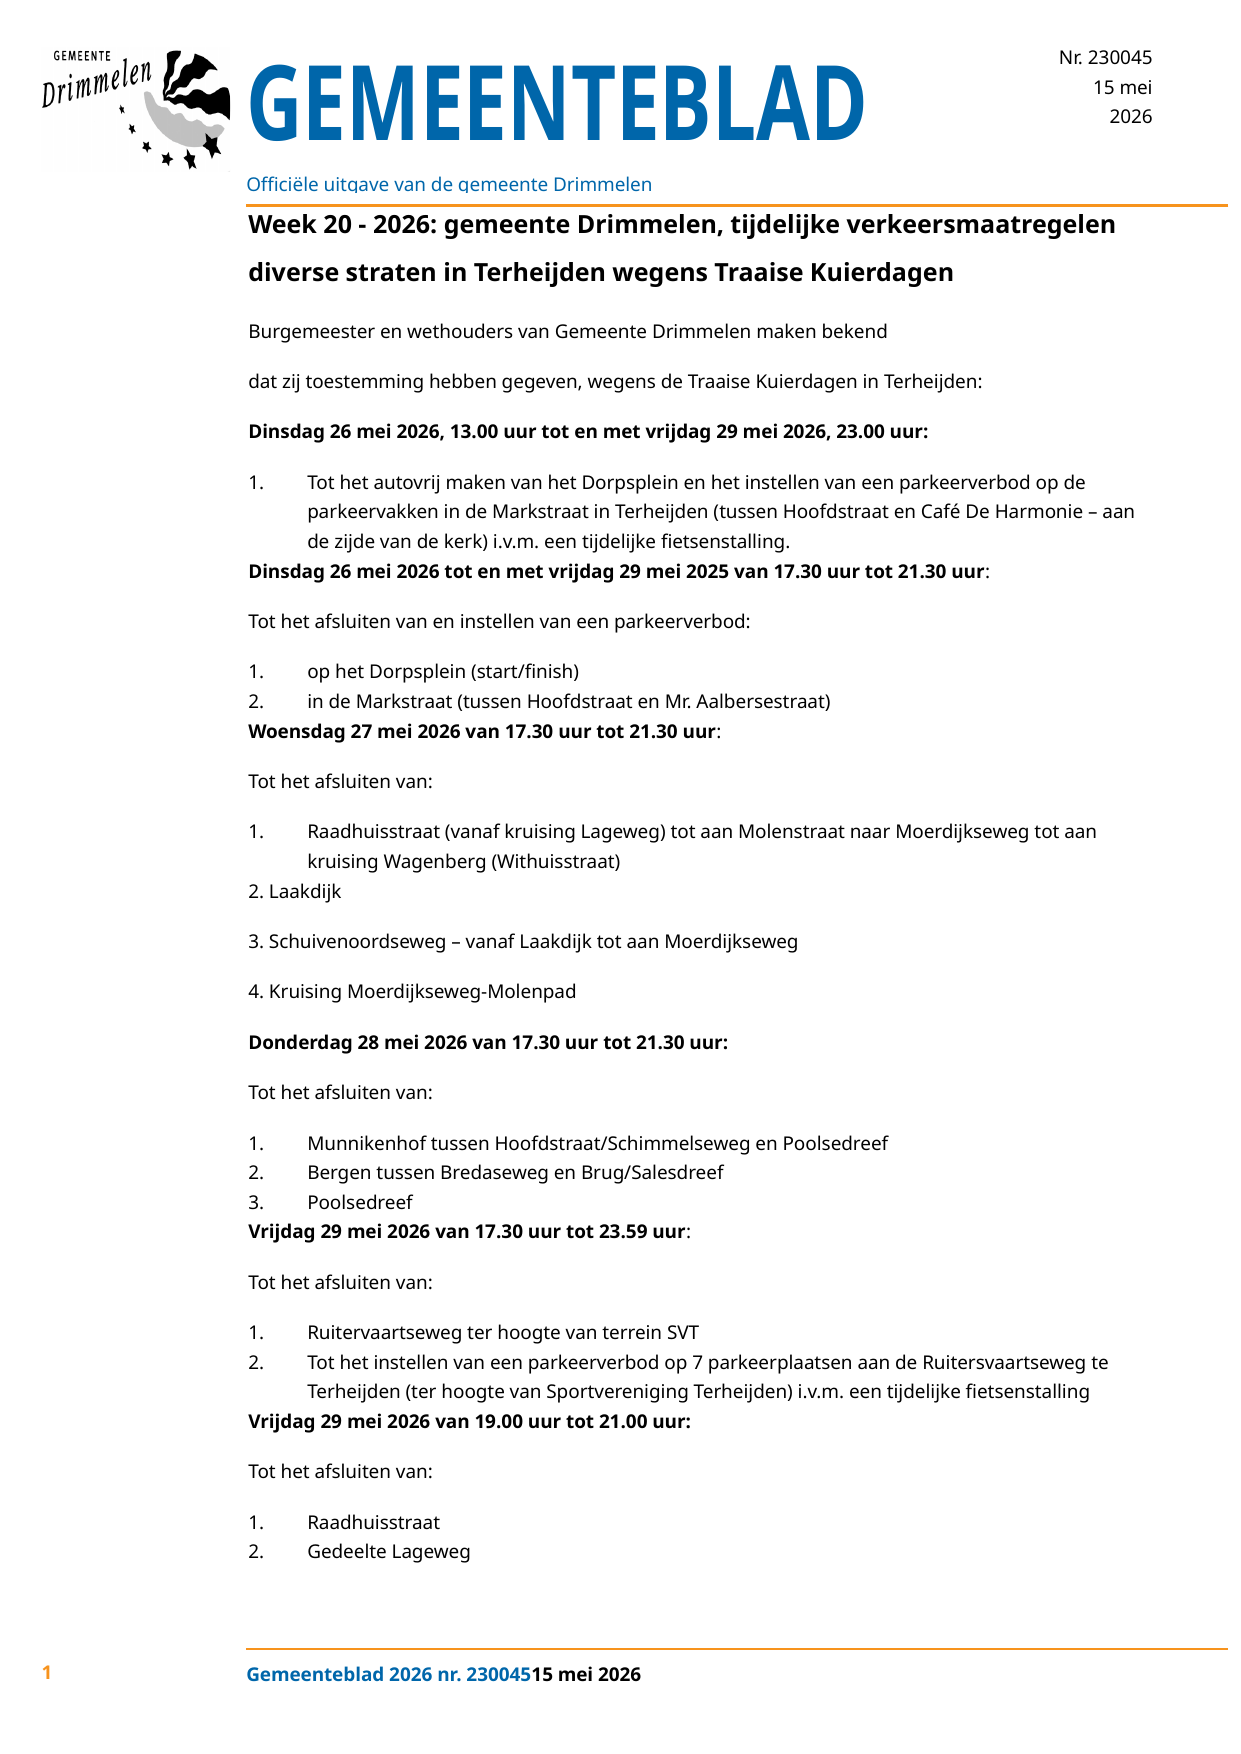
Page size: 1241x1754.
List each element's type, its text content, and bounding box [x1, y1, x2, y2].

list in de Markstraat (tussen Hoofdstraat en Mr. Aalbersestraat) [248, 688, 1152, 714]
list Poolsedreef [248, 1189, 1152, 1215]
text dat zij toestemming hebben gegeven, wegens de Traaise Kuierdagen in Terheijden: [248, 368, 1152, 394]
text Tot het afsluiten van: [248, 1079, 1152, 1105]
list Bergen tussen Bredaseweg en Brug/Salesdreef [248, 1159, 1152, 1185]
list Raadhuisstraat (vanaf kruising Lageweg) tot aan Molenstraat naar Moerdijkseweg tot aan kruising Wagenberg (Withuisstraat) [248, 819, 1152, 874]
text Donderdag 28 mei 2026 van 17.30 uur tot 21.30 uur: [248, 1029, 1152, 1055]
text Tot het afsluiten van: [248, 1269, 1152, 1295]
text Woensdag 27 mei 2026 van 17.30 uur tot 21.30 uur: [248, 718, 1152, 744]
list Munnikenhof tussen Hoofdstraat/Schimmelseweg en Poolsedreef [248, 1130, 1152, 1156]
list Ruitervaartseweg ter hoogte van terrein SVT [248, 1319, 1152, 1345]
text Tot het afsluiten van: [248, 1459, 1152, 1484]
text Tot het afsluiten van en instellen van een parkeerverbod: [248, 608, 1152, 634]
list Raadhuisstraat [248, 1509, 1152, 1535]
list Gedeelte Lageweg [248, 1539, 1152, 1564]
list Tot het autovrij maken van het Dorpsplein en het instellen van een parkeerverbod op de parkeervakken in de Markstraat in Terheijden (tussen Hoofdstraat en Café De Harmonie – aan de zijde van de kerk) i.v.m. een tijdelijke fietsenstalling. [248, 469, 1152, 554]
text Burgemeester en wethouders van Gemeente Drimmelen maken bekend [248, 318, 1152, 344]
picture [41, 47, 231, 172]
list op het Dorpsplein (start/finish) [248, 659, 1152, 684]
text 4. Kruising Moerdijkseweg-Molenpad [248, 979, 1152, 1004]
text 2. Laakdijk [248, 878, 1152, 904]
list Tot het instellen van een parkeerverbod op 7 parkeerplaatsen aan de Ruitersvaartseweg te Terheijden (ter hoogte van Sportvereniging Terheijden) i.v.m. een tijdelijke fietsenstalling [248, 1349, 1152, 1404]
text Tot het afsluiten van: [248, 768, 1152, 794]
text 3. Schuivenoordseweg – vanaf Laakdijk tot aan Moerdijkseweg [248, 928, 1152, 954]
text Vrijdag 29 mei 2026 van 17.30 uur tot 23.59 uur: [248, 1219, 1152, 1244]
text Dinsdag 26 mei 2026 tot en met vrijdag 29 mei 2025 van 17.30 uur tot 21.30 uur: [248, 558, 1152, 584]
text Week 20 - 2026: gemeente Drimmelen, tijdelijke verkeersmaatregelen diverse straten in Terheijden wegens Traaise Kuierdagen [248, 207, 1152, 288]
text Dinsdag 26 mei 2026, 13.00 uur tot en met vrijdag 29 mei 2026, 23.00 uur: [248, 419, 1152, 444]
text Vrijdag 29 mei 2026 van 19.00 uur tot 21.00 uur: [248, 1408, 1152, 1434]
